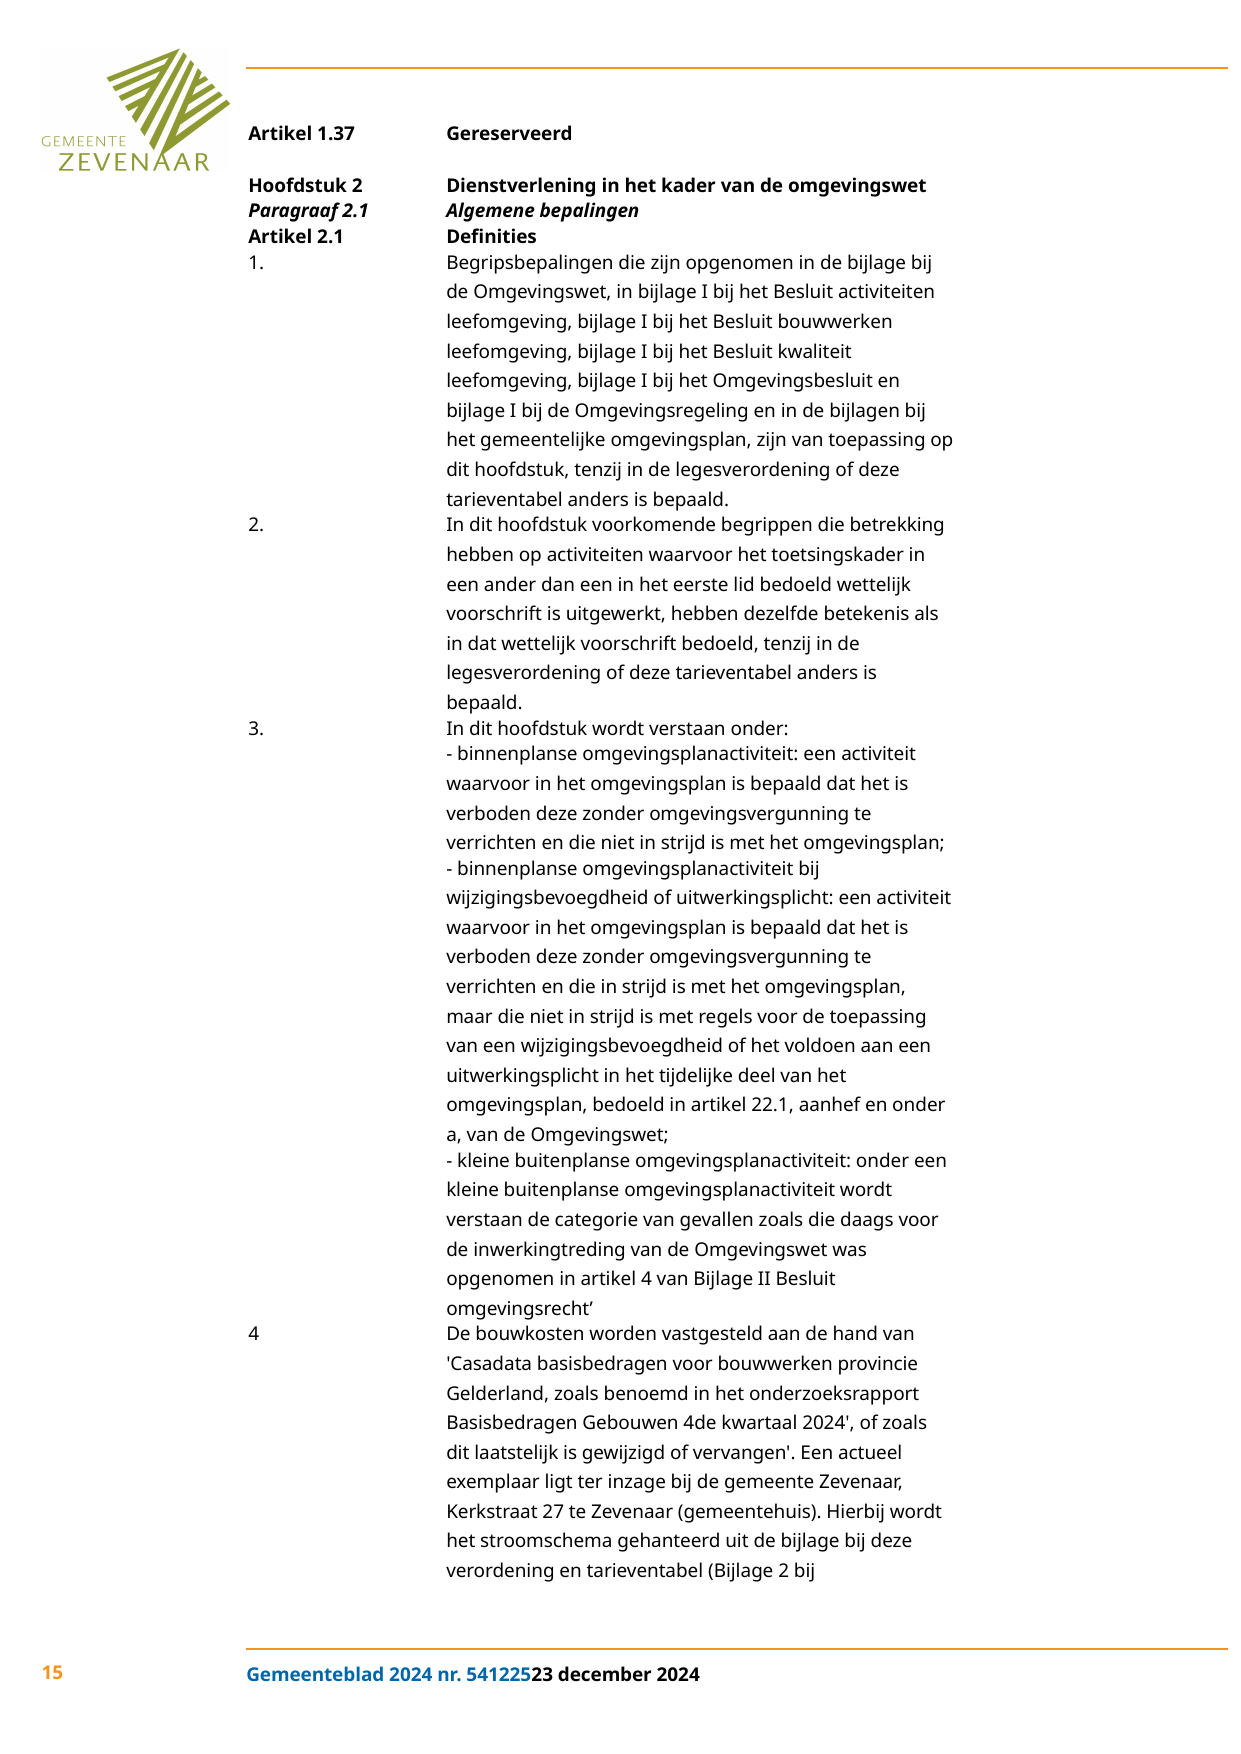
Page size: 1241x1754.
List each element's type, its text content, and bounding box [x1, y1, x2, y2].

picture [41, 47, 231, 172]
table_cell [954, 224, 1152, 249]
table_cell [248, 855, 446, 1147]
table_cell [954, 172, 1152, 198]
table_cell [446, 95, 954, 121]
table_cell 4 [248, 1321, 446, 1583]
table_cell [248, 741, 446, 855]
table_cell [446, 146, 954, 172]
table_cell Dienstverlening in het kader van de omgevingswet [446, 172, 954, 198]
table_cell - binnenplanse omgevingsplanactiviteit bij wijzigingsbevoegdheid of uitwerkingsplicht: een activiteit waarvoor in het omgevingsplan is bepaald dat het is verboden deze zonder omgevingsvergunning te verrichten en die in strijd is met het omgevingsplan, maar die niet in strijd is met regels voor de toepassing van een wijzigingsbevoegdheid of het voldoen aan een uitwerkingsplicht in het tijdelijke deel van het omgevingsplan, bedoeld in artikel 22.1, aanhef en onder a, van de Omgevingswet; [446, 855, 954, 1147]
table_cell [954, 512, 1152, 715]
table_cell Definities [446, 224, 954, 249]
table_cell Algemene bepalingen [446, 198, 954, 223]
table_cell - binnenplanse omgevingsplanactiviteit: een activiteit waarvoor in het omgevingsplan is bepaald dat het is verboden deze zonder omgevingsvergunning te verrichten en die niet in strijd is met het omgevingsplan; [446, 741, 954, 855]
table_cell [248, 146, 446, 172]
table_cell Artikel 1.37 [248, 121, 446, 146]
table_cell [954, 855, 1152, 1147]
table_cell [954, 198, 1152, 223]
table_cell [248, 1147, 446, 1321]
table_cell [954, 95, 1152, 121]
table_cell De bouwkosten worden vastgesteld aan de hand van 'Casadata basisbedragen voor bouwwerken provincie Gelderland, zoals benoemd in het onderzoeksrapport Basisbedragen Gebouwen 4de kwartaal 2024', of zoals dit laatstelijk is gewijzigd of vervangen'. Een actueel exemplaar ligt ter inzage bij de gemeente Zevenaar, Kerkstraat 27 te Zevenaar (gemeentehuis). Hierbij wordt het stroomschema gehanteerd uit de bijlage bij deze verordening en tarieventabel (Bijlage 2 bij [446, 1321, 954, 1583]
table_cell - kleine buitenplanse omgevingsplanactiviteit: onder een kleine buitenplanse omgevingsplanactiviteit wordt verstaan de categorie van gevallen zoals die daags voor de inwerkingtreding van de Omgevingswet was opgenomen in artikel 4 van Bijlage II Besluit omgevingsrecht’ [446, 1147, 954, 1321]
table_cell Hoofdstuk 2 [248, 172, 446, 198]
table_cell 2. [248, 512, 446, 715]
table_cell Gereserveerd [446, 121, 954, 146]
table_cell [954, 1147, 1152, 1321]
table_cell [954, 121, 1152, 146]
table_cell [954, 741, 1152, 855]
table_cell In dit hoofdstuk voorkomende begrippen die betrekking hebben op activiteiten waarvoor het toetsingskader in een ander dan een in het eerste lid bedoeld wettelijk voorschrift is uitgewerkt, hebben dezelfde betekenis als in dat wettelijk voorschrift bedoeld, tenzij in de legesverordening of deze tarieventabel anders is bepaald. [446, 512, 954, 715]
table_cell Paragraaf 2.1 [248, 198, 446, 223]
table_cell [954, 146, 1152, 172]
table_cell Artikel 2.1 [248, 224, 446, 249]
table_cell In dit hoofdstuk wordt verstaan onder: [446, 715, 954, 741]
table_cell [954, 715, 1152, 741]
table_cell [248, 95, 446, 121]
table_cell 3. [248, 715, 446, 741]
table_cell Begripsbepalingen die zijn opgenomen in de bijlage bij de Omgevingswet, in bijlage I bij het Besluit activiteiten leefomgeving, bijlage I bij het Besluit bouwwerken leefomgeving, bijlage I bij het Besluit kwaliteit leefomgeving, bijlage I bij het Omgevingsbesluit en bijlage I bij de Omgevingsregeling en in de bijlagen bij het gemeentelijke omgevingsplan, zijn van toepassing op dit hoofdstuk, tenzij in de legesverordening of deze tarieventabel anders is bepaald. [446, 249, 954, 512]
table_cell [954, 249, 1152, 512]
table_cell [954, 1321, 1152, 1583]
table_cell 1. [248, 249, 446, 512]
